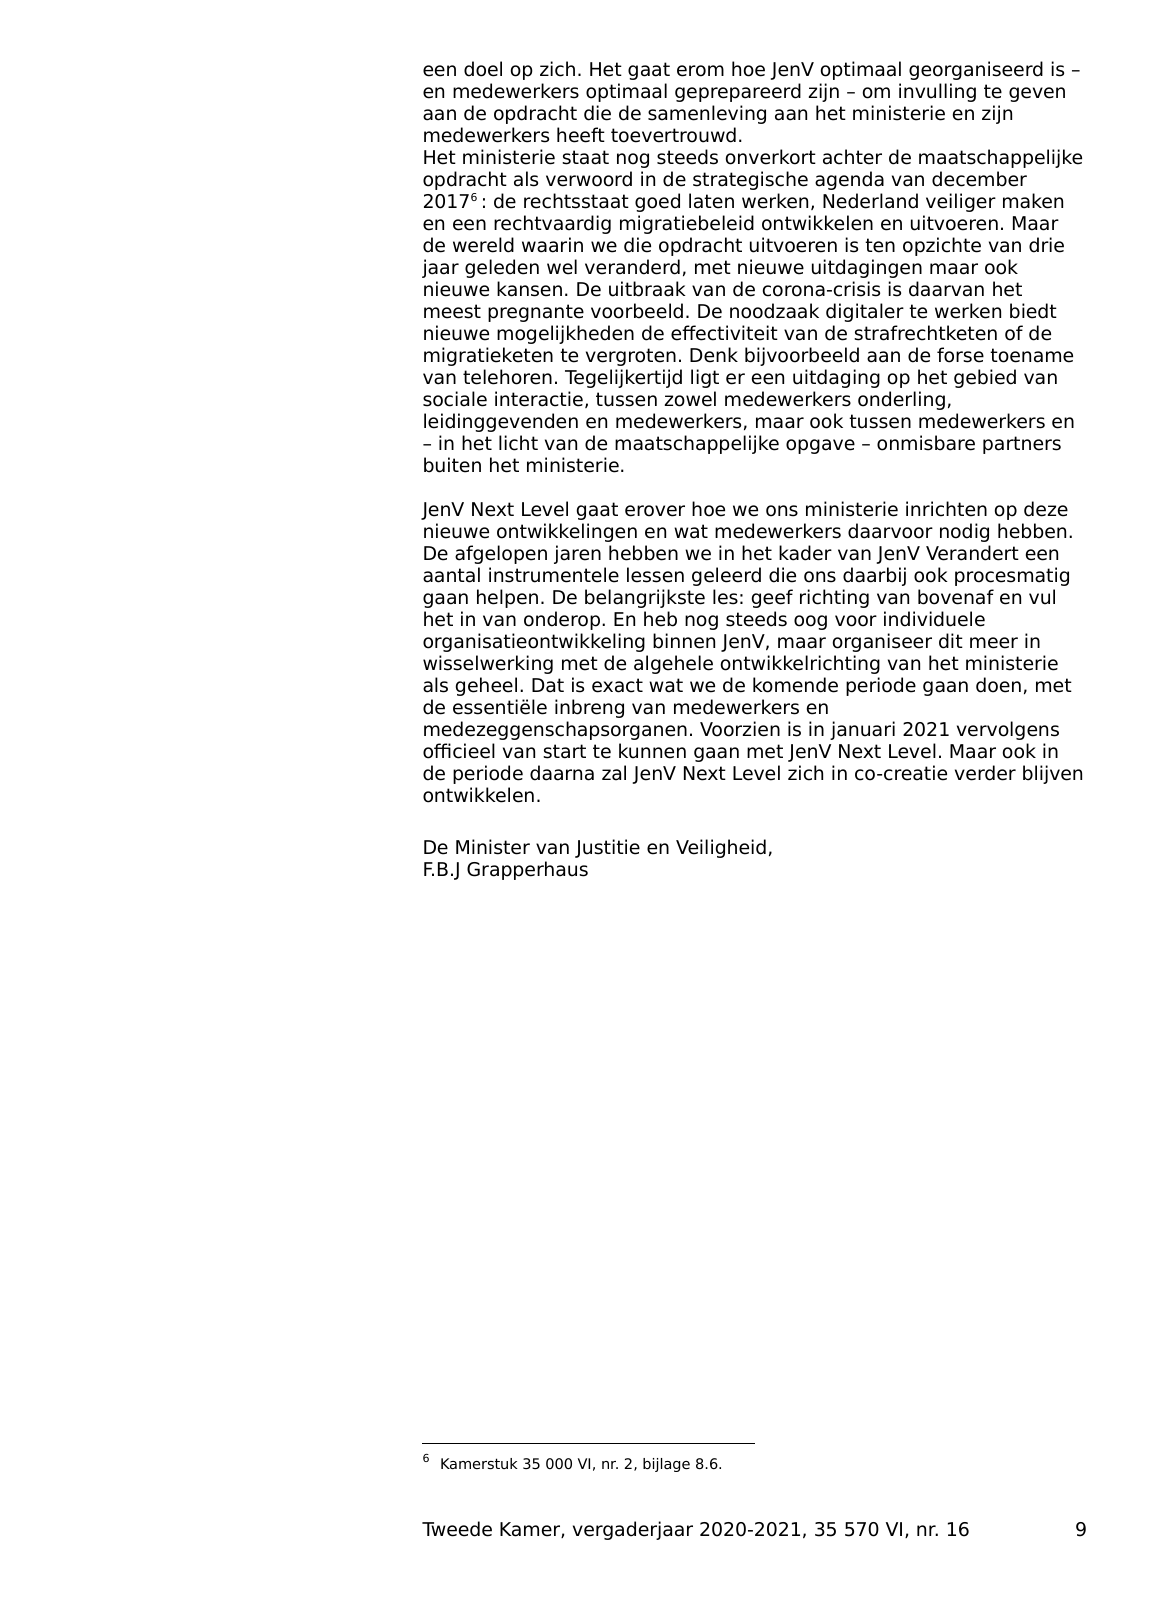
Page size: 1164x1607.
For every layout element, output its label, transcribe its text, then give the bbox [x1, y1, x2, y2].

text Het ministerie staat nog steeds onverkort achter de maatschappelijke opdracht als verwoord in de strategische agenda van december 2017: de rechtsstaat goed laten werken, Nederland veiliger maken en een rechtvaardig migratiebeleid ontwikkelen en uitvoeren. Maar de wereld waarin we die opdracht uitvoeren is ten opzichte van drie jaar geleden wel veranderd, met nieuwe uitdagingen maar ook nieuwe kansen. De uitbraak van de corona-crisis is daarvan het meest pregnante voorbeeld. De noodzaak digitaler te werken biedt nieuwe mogelijkheden de effectiviteit van de strafrechtketen of de migratieketen te vergroten. Denk bijvoorbeeld aan de forse toename van telehoren. Tegelijkertijd ligt er een uitdaging op het gebied van sociale interactie, tussen zowel medewerkers onderling, leidinggevenden en medewerkers, maar ook tussen medewerkers en – in het licht van de maatschappelijke opgave – onmisbare partners buiten het ministerie. [422, 147, 1087, 477]
text een doel op zich. Het gaat erom hoe JenV optimaal georganiseerd is – en medewerkers optimaal geprepareerd zijn – om invulling te geven aan de opdracht die de samenleving aan het ministerie en zijn medewerkers heeft toevertrouwd. [422, 59, 1087, 147]
text Kamerstuk 35 000 VI, nr. 2, bijlage 8.6. [422, 1452, 1087, 1474]
text De Minister van Justitie en Veiligheid, F.B.J Grapperhaus [422, 837, 1087, 881]
text JenV Next Level gaat erover hoe we ons ministerie inrichten op deze nieuwe ontwikkelingen en wat medewerkers daarvoor nodig hebben. De afgelopen jaren hebben we in het kader van JenV Verandert een aantal instrumentele lessen geleerd die ons daarbij ook procesmatig gaan helpen. De belangrijkste les: geef richting van bovenaf en vul het in van onderop. En heb nog steeds oog voor individuele organisatieontwikkeling binnen JenV, maar organiseer dit meer in wisselwerking met de algehele ontwikkelrichting van het ministerie als geheel. Dat is exact wat we de komende periode gaan doen, met de essentiële inbreng van medewerkers en medezeggenschapsorganen. Voorzien is in januari 2021 vervolgens officieel van start te kunnen gaan met JenV Next Level. Maar ook in de periode daarna zal JenV Next Level zich in co-creatie verder blijven ontwikkelen. [422, 499, 1087, 807]
